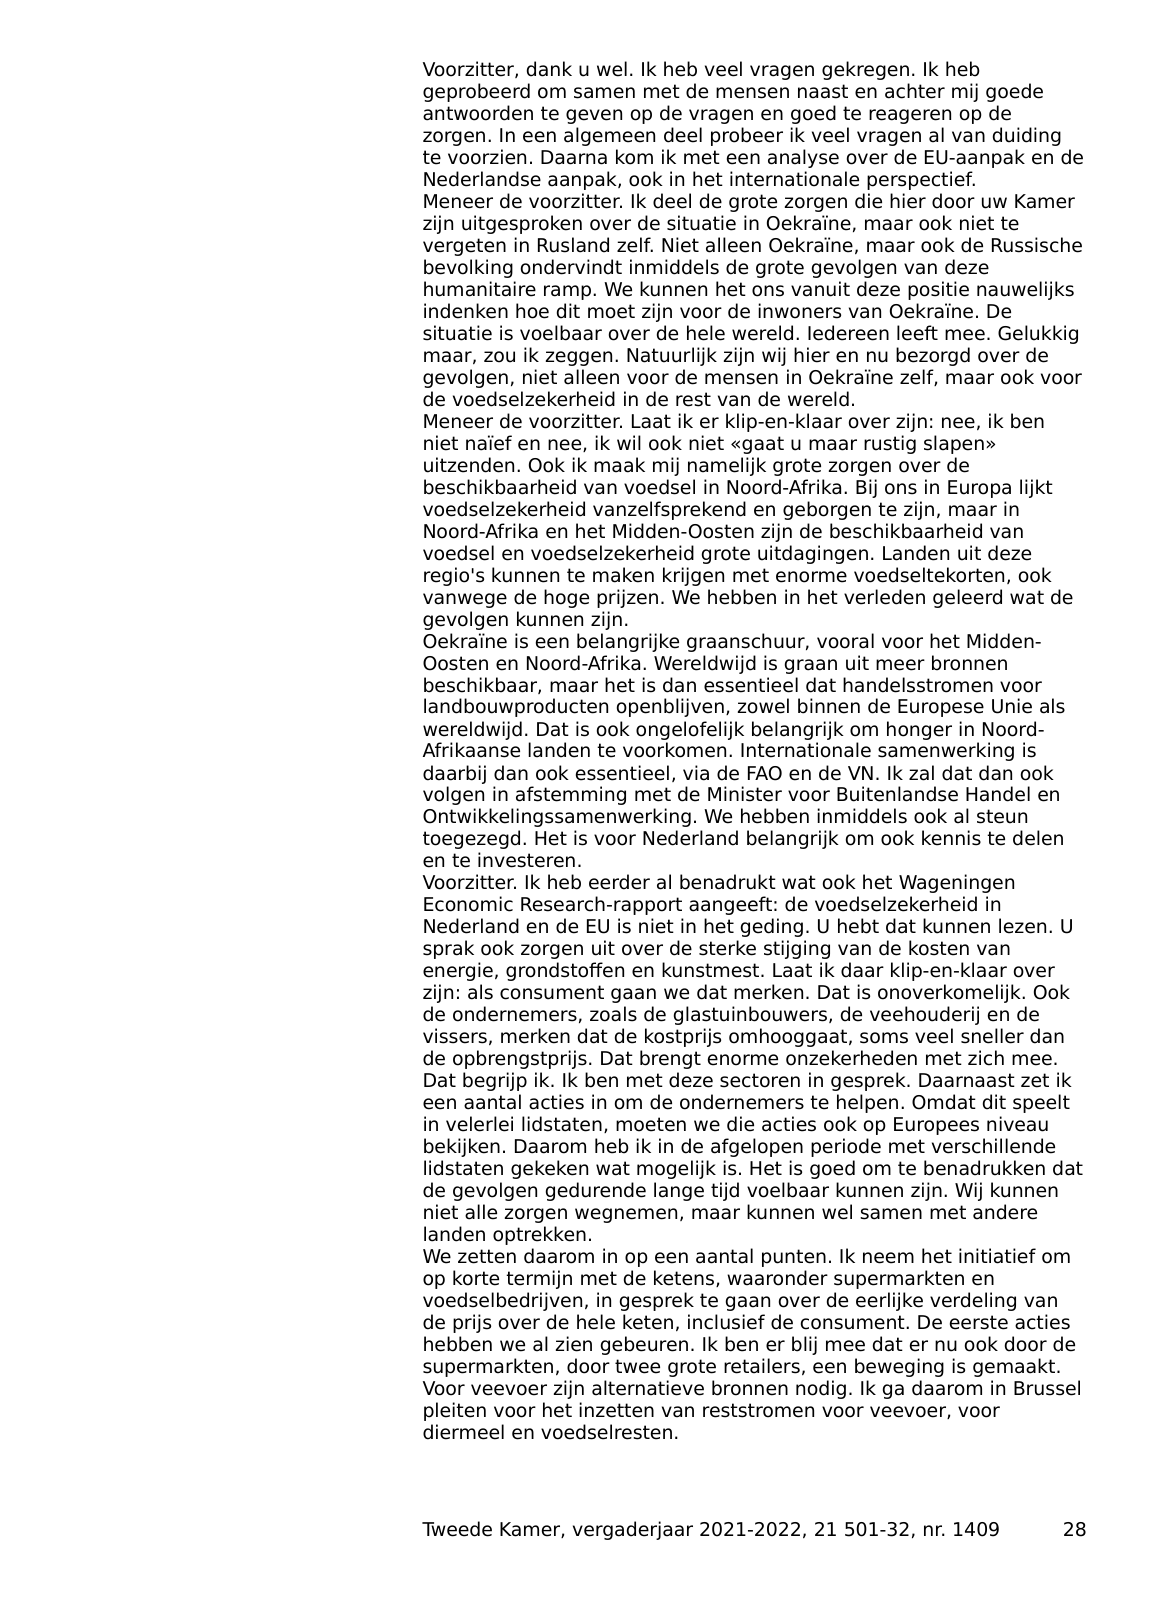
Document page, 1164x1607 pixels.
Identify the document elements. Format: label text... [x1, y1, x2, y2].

text Voorzitter. Ik heb eerder al benadrukt wat ook het Wageningen Economic Research-rapport aangeeft: de voedselzekerheid in Nederland en de EU is niet in het geding. U hebt dat kunnen lezen. U sprak ook zorgen uit over de sterke stijging van de kosten van energie, grondstoffen en kunstmest. Laat ik daar klip-en-klaar over zijn: als consument gaan we dat merken. Dat is onoverkomelijk. Ook de ondernemers, zoals de glastuinbouwers, de veehouderij en de vissers, merken dat de kostprijs omhooggaat, soms veel sneller dan de opbrengstprijs. Dat brengt enorme onzekerheden met zich mee. Dat begrijp ik. Ik ben met deze sectoren in gesprek. Daarnaast zet ik een aantal acties in om de ondernemers te helpen. Omdat dit speelt in velerlei lidstaten, moeten we die acties ook op Europees niveau bekijken. Daarom heb ik in de afgelopen periode met verschillende lidstaten gekeken wat mogelijk is. Het is goed om te benadrukken dat de gevolgen gedurende lange tijd voelbaar kunnen zijn. Wij kunnen niet alle zorgen wegnemen, maar kunnen wel samen met andere landen optrekken. [422, 872, 1087, 1246]
text Meneer de voorzitter. Laat ik er klip-en-klaar over zijn: nee, ik ben niet naïef en nee, ik wil ook niet «gaat u maar rustig slapen» uitzenden. Ook ik maak mij namelijk grote zorgen over de beschikbaarheid van voedsel in Noord-Afrika. Bij ons in Europa lijkt voedselzekerheid vanzelfsprekend en geborgen te zijn, maar in Noord-Afrika en het Midden-Oosten zijn de beschikbaarheid van voedsel en voedselzekerheid grote uitdagingen. Landen uit deze regio's kunnen te maken krijgen met enorme voedseltekorten, ook vanwege de hoge prijzen. We hebben in het verleden geleerd wat de gevolgen kunnen zijn. [422, 411, 1087, 631]
text Oekraïne is een belangrijke graanschuur, vooral voor het Midden-Oosten en Noord-Afrika. Wereldwijd is graan uit meer bronnen beschikbaar, maar het is dan essentieel dat handelsstromen voor landbouwproducten openblijven, zowel binnen de Europese Unie als wereldwijd. Dat is ook ongelofelijk belangrijk om honger in Noord-Afrikaanse landen te voorkomen. Internationale samenwerking is daarbij dan ook essentieel, via de FAO en de VN. Ik zal dat dan ook volgen in afstemming met de Minister voor Buitenlandse Handel en Ontwikkelingssamenwerking. We hebben inmiddels ook al steun toegezegd. Het is voor Nederland belangrijk om ook kennis te delen en te investeren. [422, 631, 1087, 872]
text Meneer de voorzitter. Ik deel de grote zorgen die hier door uw Kamer zijn uitgesproken over de situatie in Oekraïne, maar ook niet te vergeten in Rusland zelf. Niet alleen Oekraïne, maar ook de Russische bevolking ondervindt inmiddels de grote gevolgen van deze humanitaire ramp. We kunnen het ons vanuit deze positie nauwelijks indenken hoe dit moet zijn voor de inwoners van Oekraïne. De situatie is voelbaar over de hele wereld. Iedereen leeft mee. Gelukkig maar, zou ik zeggen. Natuurlijk zijn wij hier en nu bezorgd over de gevolgen, niet alleen voor de mensen in Oekraïne zelf, maar ook voor de voedselzekerheid in de rest van de wereld. [422, 191, 1087, 411]
text Voorzitter, dank u wel. Ik heb veel vragen gekregen. Ik heb geprobeerd om samen met de mensen naast en achter mij goede antwoorden te geven op de vragen en goed te reageren op de zorgen. In een algemeen deel probeer ik veel vragen al van duiding te voorzien. Daarna kom ik met een analyse over de EU-aanpak en de Nederlandse aanpak, ook in het internationale perspectief. [422, 59, 1087, 191]
text Voor veevoer zijn alternatieve bronnen nodig. Ik ga daarom in Brussel pleiten voor het inzetten van reststromen voor veevoer, voor diermeel en voedselresten. [422, 1378, 1087, 1444]
text We zetten daarom in op een aantal punten. Ik neem het initiatief om op korte termijn met de ketens, waaronder supermarkten en voedselbedrijven, in gesprek te gaan over de eerlijke verdeling van de prijs over de hele keten, inclusief de consument. De eerste acties hebben we al zien gebeuren. Ik ben er blij mee dat er nu ook door de supermarkten, door twee grote retailers, een beweging is gemaakt. [422, 1246, 1087, 1378]
